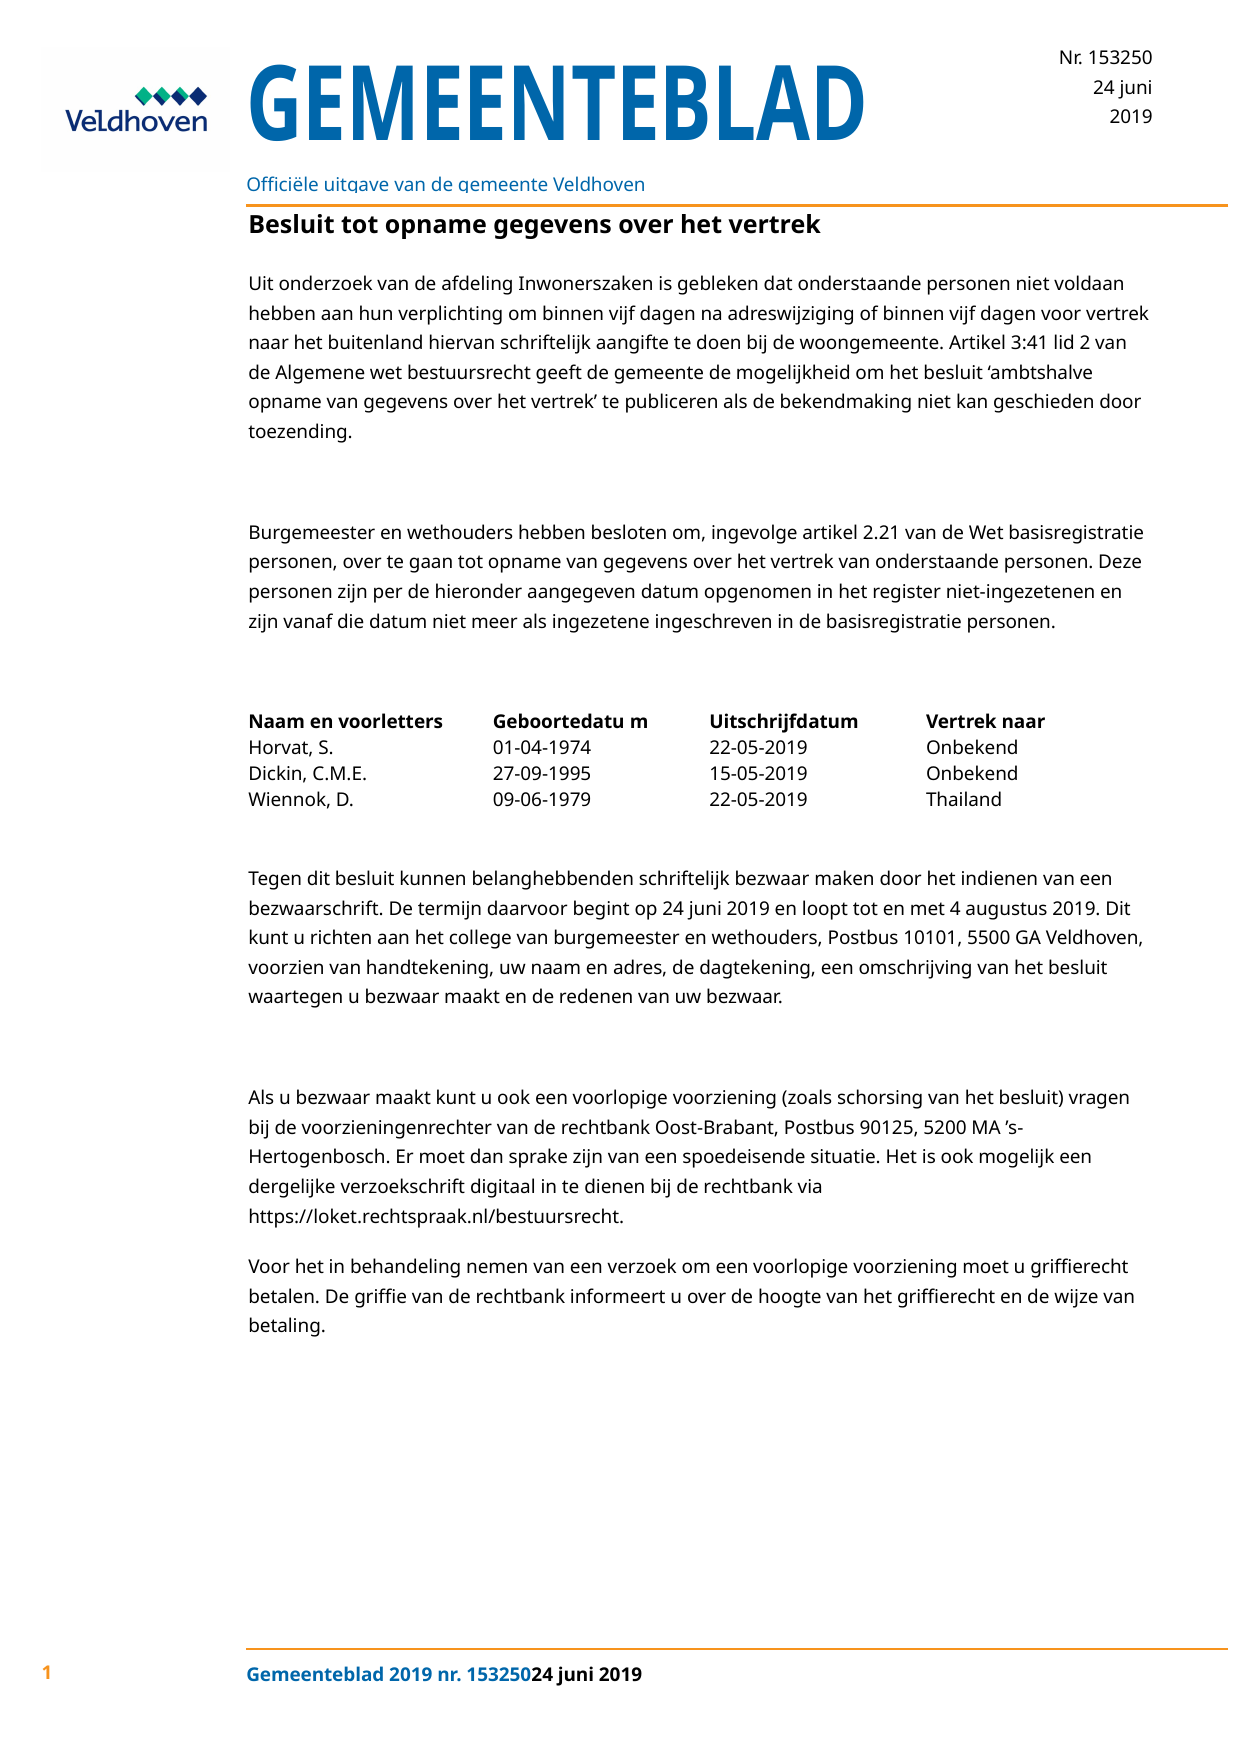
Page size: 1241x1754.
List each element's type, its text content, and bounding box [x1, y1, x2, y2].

text Tegen dit besluit kunnen belanghebbenden schriftelijk bezwaar maken door het indienen van een bezwaarschrift. De termijn daarvoor begint op 24 juni 2019 en loopt tot en met 4 augustus 2019. Dit kunt u richten aan het college van burgemeester en wethouders, Postbus 10101, 5500 GA Veldhoven, voorzien van handtekening, uw naam en adres, de dagtekening, een omschrijving van het besluit waartegen u bezwaar maakt en de redenen van uw bezwaar. [248, 865, 1152, 1009]
table_cell 22-05-2019 [709, 786, 926, 812]
text Besluit tot opname gegevens over het vertrek [248, 207, 1152, 241]
table_cell Dickin, C.M.E. [248, 760, 493, 786]
table_cell Thailand [926, 786, 1152, 812]
table_header Uitschrijfdatum [709, 709, 926, 734]
table_cell Onbekend [926, 735, 1152, 760]
table_cell 01-04-1974 [493, 735, 709, 760]
table_cell 22-05-2019 [709, 735, 926, 760]
text Voor het in behandeling nemen van een verzoek om een voorlopige voorziening moet u griffierecht betalen. De griffie van de rechtbank informeert u over de hoogte van het griffierecht en de wijze van betaling. [248, 1253, 1152, 1338]
text Uit onderzoek van de afdeling Inwonerszaken is gebleken dat onderstaande personen niet voldaan hebben aan hun verplichting om binnen vijf dagen na adreswijziging of binnen vijf dagen voor vertrek naar het buitenland hiervan schriftelijk aangifte te doen bij de woongemeente. Artikel 3:41 lid 2 van de Algemene wet bestuursrecht geeft de gemeente de mogelijkheid om het besluit ‘ambtshalve opname van gegevens over het vertrek’ te publiceren als de bekendmaking niet kan geschieden door toezending. [248, 270, 1152, 444]
table_cell 09-06-1979 [493, 786, 709, 812]
table_cell Horvat, S. [248, 735, 493, 760]
text Als u bezwaar maakt kunt u ook een voorlopige voorziening (zoals schorsing van het besluit) vragen bij de voorzieningenrechter van de rechtbank Oost-Brabant, Postbus 90125, 5200 MA ’s-Hertogenbosch. Er moet dan sprake zijn van een spoedeisende situatie. Het is ook mogelijk een dergelijke verzoekschrift digitaal in te dienen bij de rechtbank via https://loket.rechtspraak.nl/bestuursrecht. [248, 1084, 1152, 1228]
table_cell Onbekend [926, 760, 1152, 786]
picture [41, 47, 231, 172]
text Burgemeester en wethouders hebben besloten om, ingevolge artikel 2.21 van de Wet basisregistratie personen, over te gaan tot opname van gegevens over het vertrek van onderstaande personen. Deze personen zijn per de hieronder aangegeven datum opgenomen in het register niet-ingezetenen en zijn vanaf die datum niet meer als ingezetene ingeschreven in de basisregistratie personen. [248, 519, 1152, 633]
table_header Naam en voorletters [248, 709, 493, 734]
table_header Vertrek naar [926, 709, 1152, 734]
table_cell 15-05-2019 [709, 760, 926, 786]
table_cell 27-09-1995 [493, 760, 709, 786]
table_header Geboortedatu m [493, 709, 709, 734]
table_cell Wiennok, D. [248, 786, 493, 812]
